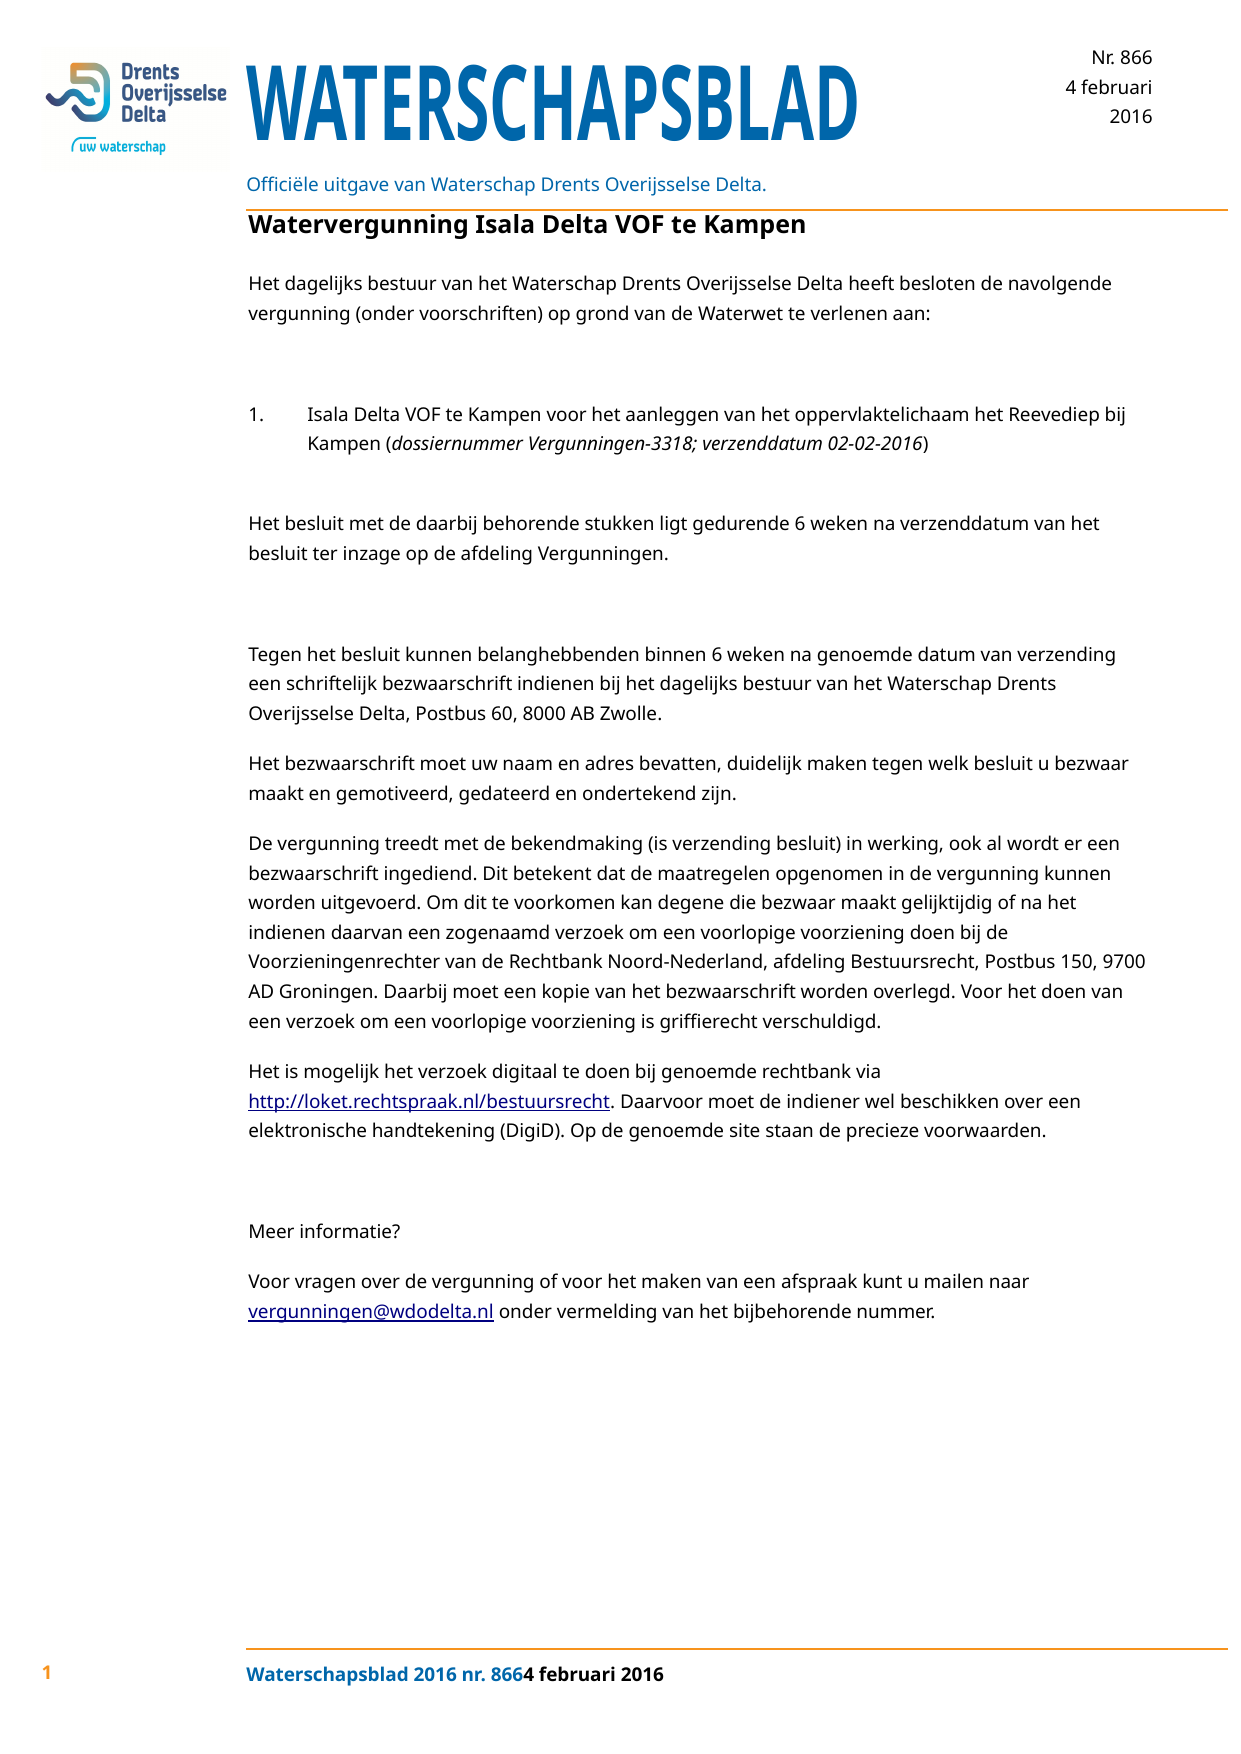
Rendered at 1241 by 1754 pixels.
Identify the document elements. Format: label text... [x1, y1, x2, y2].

picture [41, 47, 231, 172]
text De vergunning treedt met de bekendmaking (is verzending besluit) in werking, ook al wordt er een bezwaarschrift ingediend. Dit betekent dat de maatregelen opgenomen in de vergunning kunnen worden uitgevoerd. Om dit te voorkomen kan degene die bezwaar maakt gelijktijdig of na het indienen daarvan een zogenaamd verzoek om een voorlopige voorziening doen bij de Voorzieningenrechter van de Rechtbank Noord-Nederland, afdeling Bestuursrecht, Postbus 150, 9700 AD Groningen. Daarbij moet een kopie van het bezwaarschrift worden overlegd. Voor het doen van een verzoek om een voorlopige voorziening is griffierecht verschuldigd. [248, 830, 1152, 1033]
text Watervergunning Isala Delta VOF te Kampen [248, 211, 1152, 241]
text Meer informatie? [248, 1218, 1152, 1244]
list Isala Delta VOF te Kampen voor het aanleggen van het oppervlaktelichaam het Reevediep bij Kampen (dossiernummer Vergunningen-3318; verzenddatum 02-02-2016) [248, 401, 1152, 456]
text Tegen het besluit kunnen belanghebbenden binnen 6 weken na genoemde datum van verzending een schriftelijk bezwaarschrift indienen bij het dagelijks bestuur van het Waterschap Drents Overijsselse Delta, Postbus 60, 8000 AB Zwolle. [248, 641, 1152, 726]
text Het bezwaarschrift moet uw naam en adres bevatten, duidelijk maken tegen welk besluit u bezwaar maakt en gemotiveerd, gedateerd en ondertekend zijn. [248, 750, 1152, 806]
text Het is mogelijk het verzoek digitaal te doen bij genoemde rechtbank via http://loket.rechtspraak.nl/bestuursrecht. Daarvoor moet de indiener wel beschikken over een elektronische handtekening (DigiD). Op de genoemde site staan de precieze voorwaarden. [248, 1058, 1152, 1143]
text Voor vragen over de vergunning of voor het maken van een afspraak kunt u mailen naar vergunningen@wdodelta.nl onder vermelding van het bijbehorende nummer. [248, 1269, 1152, 1324]
text Het dagelijks bestuur van het Waterschap Drents Overijsselse Delta heeft besloten de navolgende vergunning (onder voorschriften) op grond van de Waterwet te verlenen aan: [248, 270, 1152, 326]
text Het besluit met de daarbij behorende stukken ligt gedurende 6 weken na verzenddatum van het besluit ter inzage op de afdeling Vergunningen. [248, 510, 1152, 566]
